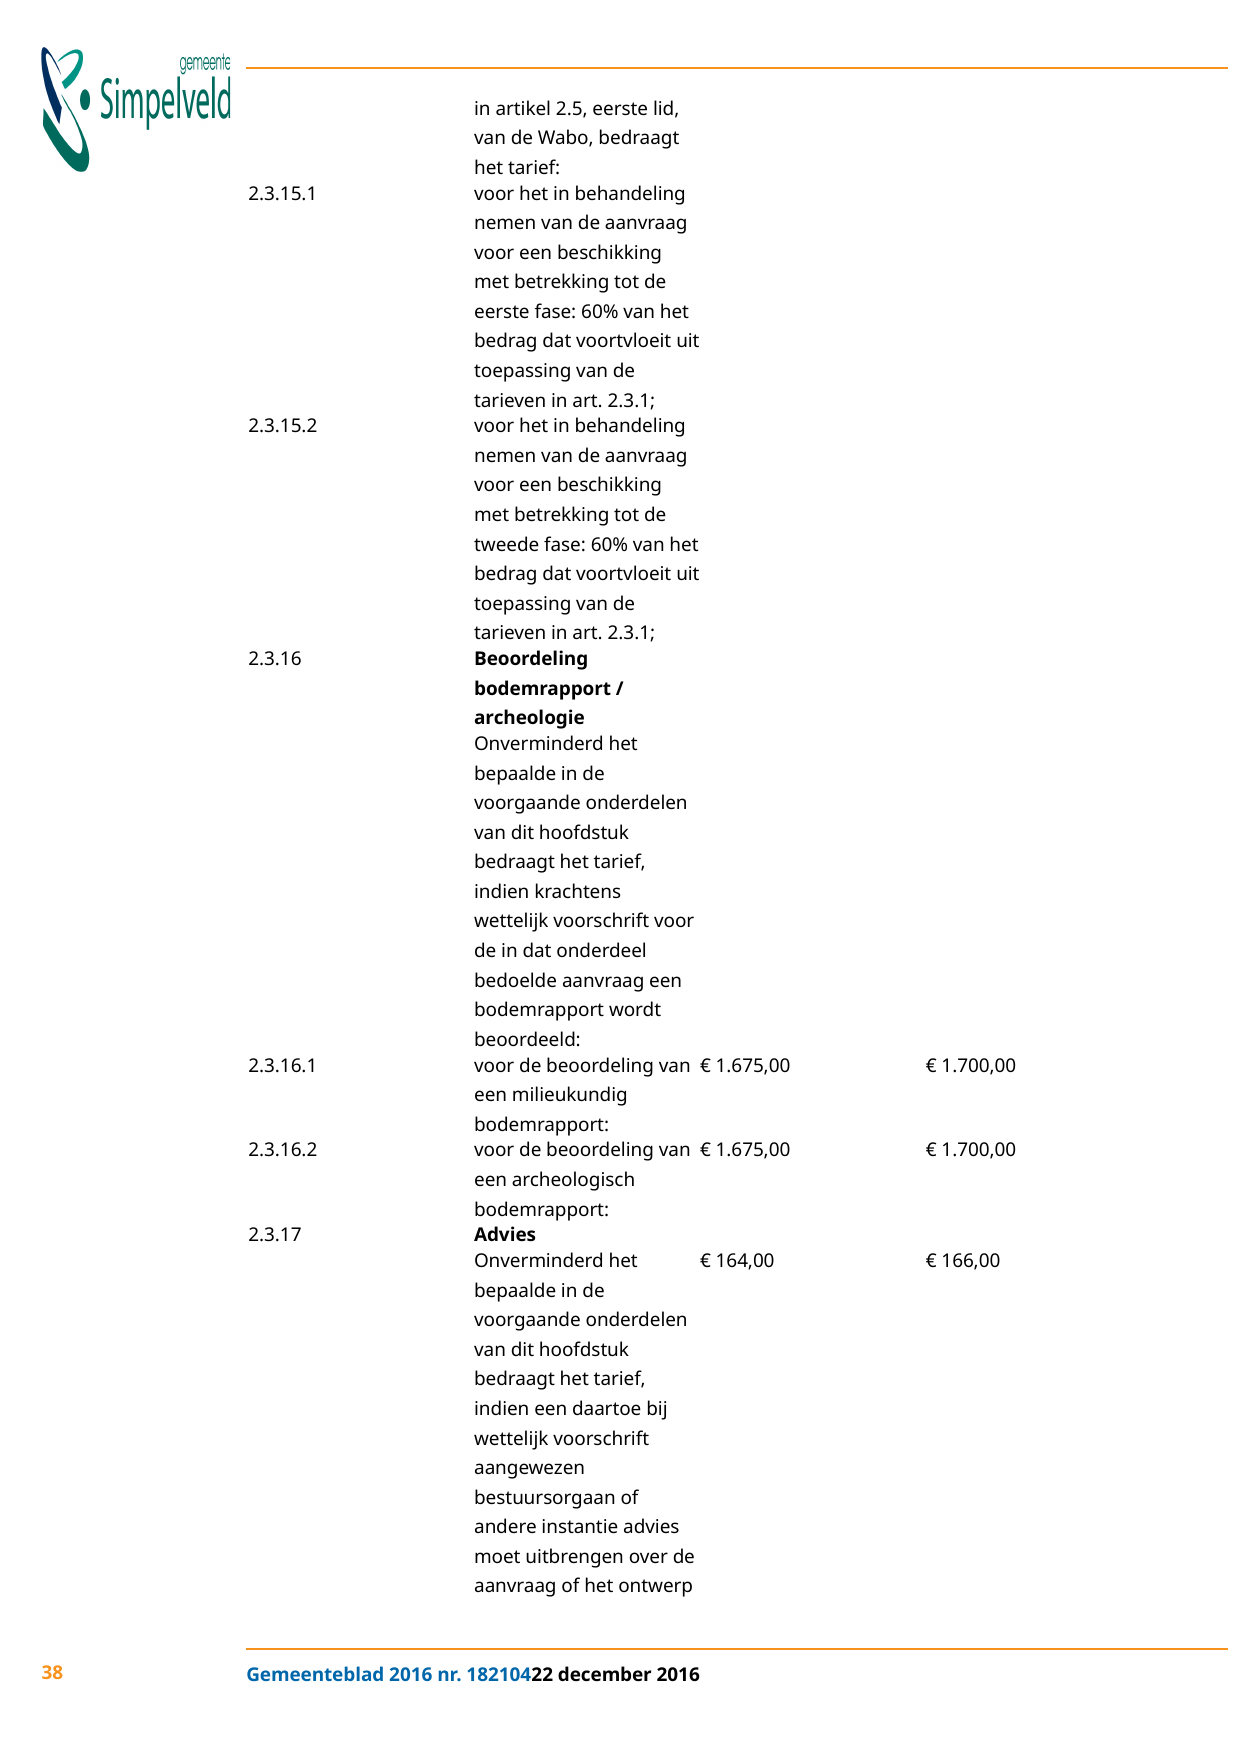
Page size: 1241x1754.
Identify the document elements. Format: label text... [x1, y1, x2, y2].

table_cell € 1.675,00 [700, 1052, 926, 1137]
table_cell 2.3.16.1 [248, 1052, 474, 1137]
table_cell [700, 180, 926, 412]
table_cell € 164,00 [700, 1247, 926, 1598]
table_cell [926, 413, 1152, 645]
table_cell € 1.700,00 [926, 1052, 1152, 1137]
table_cell [248, 1247, 474, 1598]
table_cell [700, 95, 926, 180]
table_cell voor het in behandeling nemen van de aanvraag voor een beschikking met betrekking tot de eerste fase: 60% van het bedrag dat voortvloeit uit toepassing van de tarieven in art. 2.3.1; [474, 180, 700, 412]
table_cell 2.3.16 [248, 645, 474, 730]
table_cell [926, 180, 1152, 412]
picture [41, 47, 231, 172]
table_cell voor de beoordeling van een archeologisch bodemrapport: [474, 1137, 700, 1222]
table_cell € 1.675,00 [700, 1137, 926, 1222]
table_cell € 166,00 [926, 1247, 1152, 1598]
table_cell voor het in behandeling nemen van de aanvraag voor een beschikking met betrekking tot de tweede fase: 60% van het bedrag dat voortvloeit uit toepassing van de tarieven in art. 2.3.1; [474, 413, 700, 645]
table_cell [248, 95, 474, 180]
table_cell 2.3.15.2 [248, 413, 474, 645]
table_cell Beoordeling bodemrapport / archeologie [474, 645, 700, 730]
table_cell Advies [474, 1222, 700, 1247]
table_cell Onverminderd het bepaalde in de voorgaande onderdelen van dit hoofdstuk bedraagt het tarief, indien een daartoe bij wettelijk voorschrift aangewezen bestuursorgaan of andere instantie advies moet uitbrengen over de aanvraag of het ontwerp [474, 1247, 700, 1598]
table_cell 2.3.16.2 [248, 1137, 474, 1222]
table_cell [926, 730, 1152, 1052]
table_cell [700, 1222, 926, 1247]
table_cell [248, 730, 474, 1052]
table_cell 2.3.15.1 [248, 180, 474, 412]
table_cell [926, 95, 1152, 180]
table_cell € 1.700,00 [926, 1137, 1152, 1222]
table_cell 2.3.17 [248, 1222, 474, 1247]
table_cell [700, 645, 926, 730]
table_cell in artikel 2.5, eerste lid, van de Wabo, bedraagt het tarief: [474, 95, 700, 180]
table_cell voor de beoordeling van een milieukundig bodemrapport: [474, 1052, 700, 1137]
table_cell [700, 413, 926, 645]
table_cell [926, 1222, 1152, 1247]
table_cell Onverminderd het bepaalde in de voorgaande onderdelen van dit hoofdstuk bedraagt het tarief, indien krachtens wettelijk voorschrift voor de in dat onderdeel bedoelde aanvraag een bodemrapport wordt beoordeeld: [474, 730, 700, 1052]
table_cell [926, 645, 1152, 730]
table_cell [700, 730, 926, 1052]
